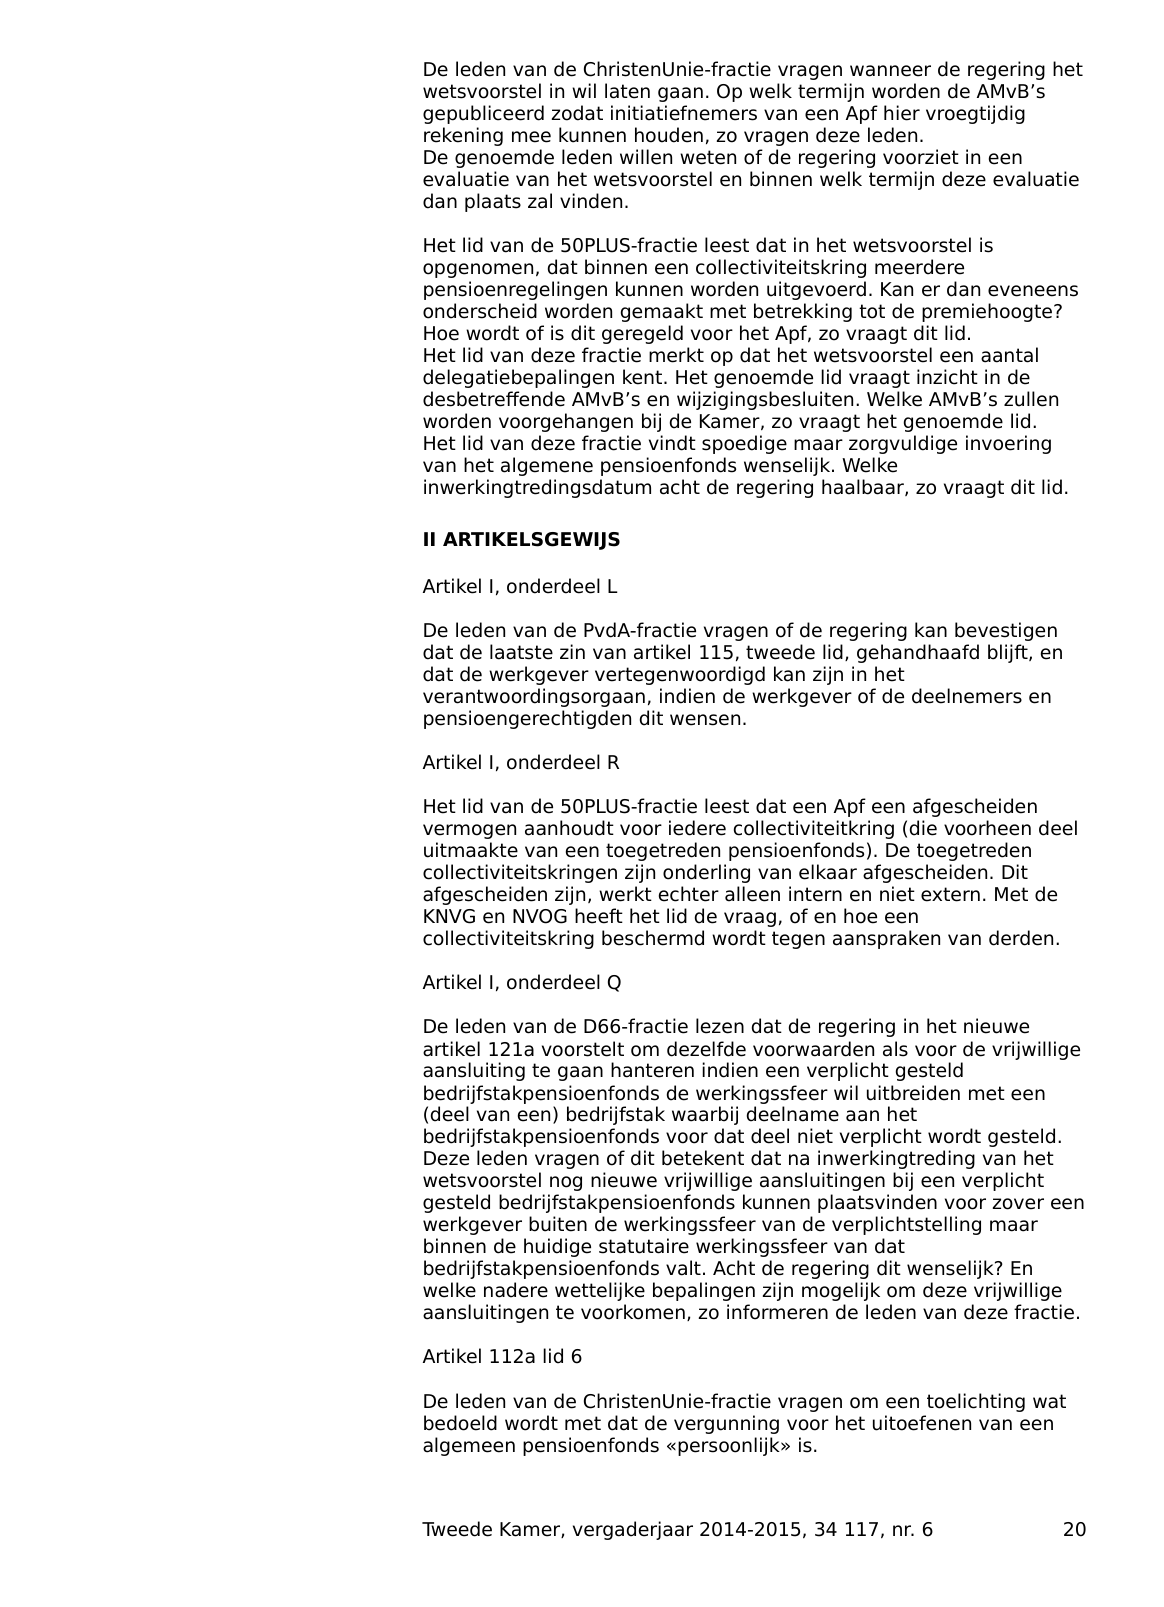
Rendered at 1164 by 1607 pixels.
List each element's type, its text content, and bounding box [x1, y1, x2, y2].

text Het lid van deze fractie vindt spoedige maar zorgvuldige invoering van het algemene pensioenfonds wenselijk. Welke inwerkingtredingsdatum acht de regering haalbaar, zo vraagt dit lid. [422, 433, 1087, 499]
text De leden van de PvdA-fractie vragen of de regering kan bevestigen dat de laatste zin van artikel 115, tweede lid, gehandhaafd blijft, en dat de werkgever vertegenwoordigd kan zijn in het verantwoordingsorgaan, indien de werkgever of de deelnemers en pensioengerechtigden dit wensen. [422, 620, 1087, 730]
text Het lid van de 50PLUS-fractie leest dat een Apf een afgescheiden vermogen aanhoudt voor iedere collectiviteitkring (die voorheen deel uitmaakte van een toegetreden pensioenfonds). De toegetreden collectiviteitskringen zijn onderling van elkaar afgescheiden. Dit afgescheiden zijn, werkt echter alleen intern en niet extern. Met de KNVG en NVOG heeft het lid de vraag, of en hoe een collectiviteitskring beschermd wordt tegen aanspraken van derden. [422, 796, 1087, 950]
subtitle II ARTIKELSGEWIJS [422, 529, 1087, 551]
subtitle Artikel I, onderdeel L [422, 576, 1087, 598]
text De leden van de ChristenUnie-fractie vragen om een toelichting wat bedoeld wordt met dat de vergunning voor het uitoefenen van een algemeen pensioenfonds «persoonlijk» is. [422, 1391, 1087, 1456]
subtitle Artikel I, onderdeel R [422, 752, 1087, 774]
text De genoemde leden willen weten of de regering voorziet in een evaluatie van het wetsvoorstel en binnen welk termijn deze evaluatie dan plaats zal vinden. [422, 147, 1087, 213]
text De leden van de ChristenUnie-fractie vragen wanneer de regering het wetsvoorstel in wil laten gaan. Op welk termijn worden de AMvB’s gepubliceerd zodat initiatiefnemers van een Apf hier vroegtijdig rekening mee kunnen houden, zo vragen deze leden. [422, 59, 1087, 147]
text Het lid van deze fractie merkt op dat het wetsvoorstel een aantal delegatiebepalingen kent. Het genoemde lid vraagt inzicht in de desbetreffende AMvB’s en wijzigingsbesluiten. Welke AMvB’s zullen worden voorgehangen bij de Kamer, zo vraagt het genoemde lid. [422, 345, 1087, 433]
text Het lid van de 50PLUS-fractie leest dat in het wetsvoorstel is opgenomen, dat binnen een collectiviteitskring meerdere pensioenregelingen kunnen worden uitgevoerd. Kan er dan eveneens onderscheid worden gemaakt met betrekking tot de premiehoogte? Hoe wordt of is dit geregeld voor het Apf, zo vraagt dit lid. [422, 235, 1087, 345]
text De leden van de D66-fractie lezen dat de regering in het nieuwe artikel 121a voorstelt om dezelfde voorwaarden als voor de vrijwillige aansluiting te gaan hanteren indien een verplicht gesteld bedrijfstakpensioenfonds de werkingssfeer wil uitbreiden met een (deel van een) bedrijfstak waarbij deelname aan het bedrijfstakpensioenfonds voor dat deel niet verplicht wordt gesteld. Deze leden vragen of dit betekent dat na inwerkingtreding van het wetsvoorstel nog nieuwe vrijwillige aansluitingen bij een verplicht gesteld bedrijfstakpensioenfonds kunnen plaatsvinden voor zover een werkgever buiten de werkingssfeer van de verplichtstelling maar binnen de huidige statutaire werkingssfeer van dat bedrijfstakpensioenfonds valt. Acht de regering dit wenselijk? En welke nadere wettelijke bepalingen zijn mogelijk om deze vrijwillige aansluitingen te voorkomen, zo informeren de leden van deze fractie. [422, 1016, 1087, 1324]
subtitle Artikel I, onderdeel Q [422, 972, 1087, 994]
subtitle Artikel 112a lid 6 [422, 1346, 1087, 1368]
